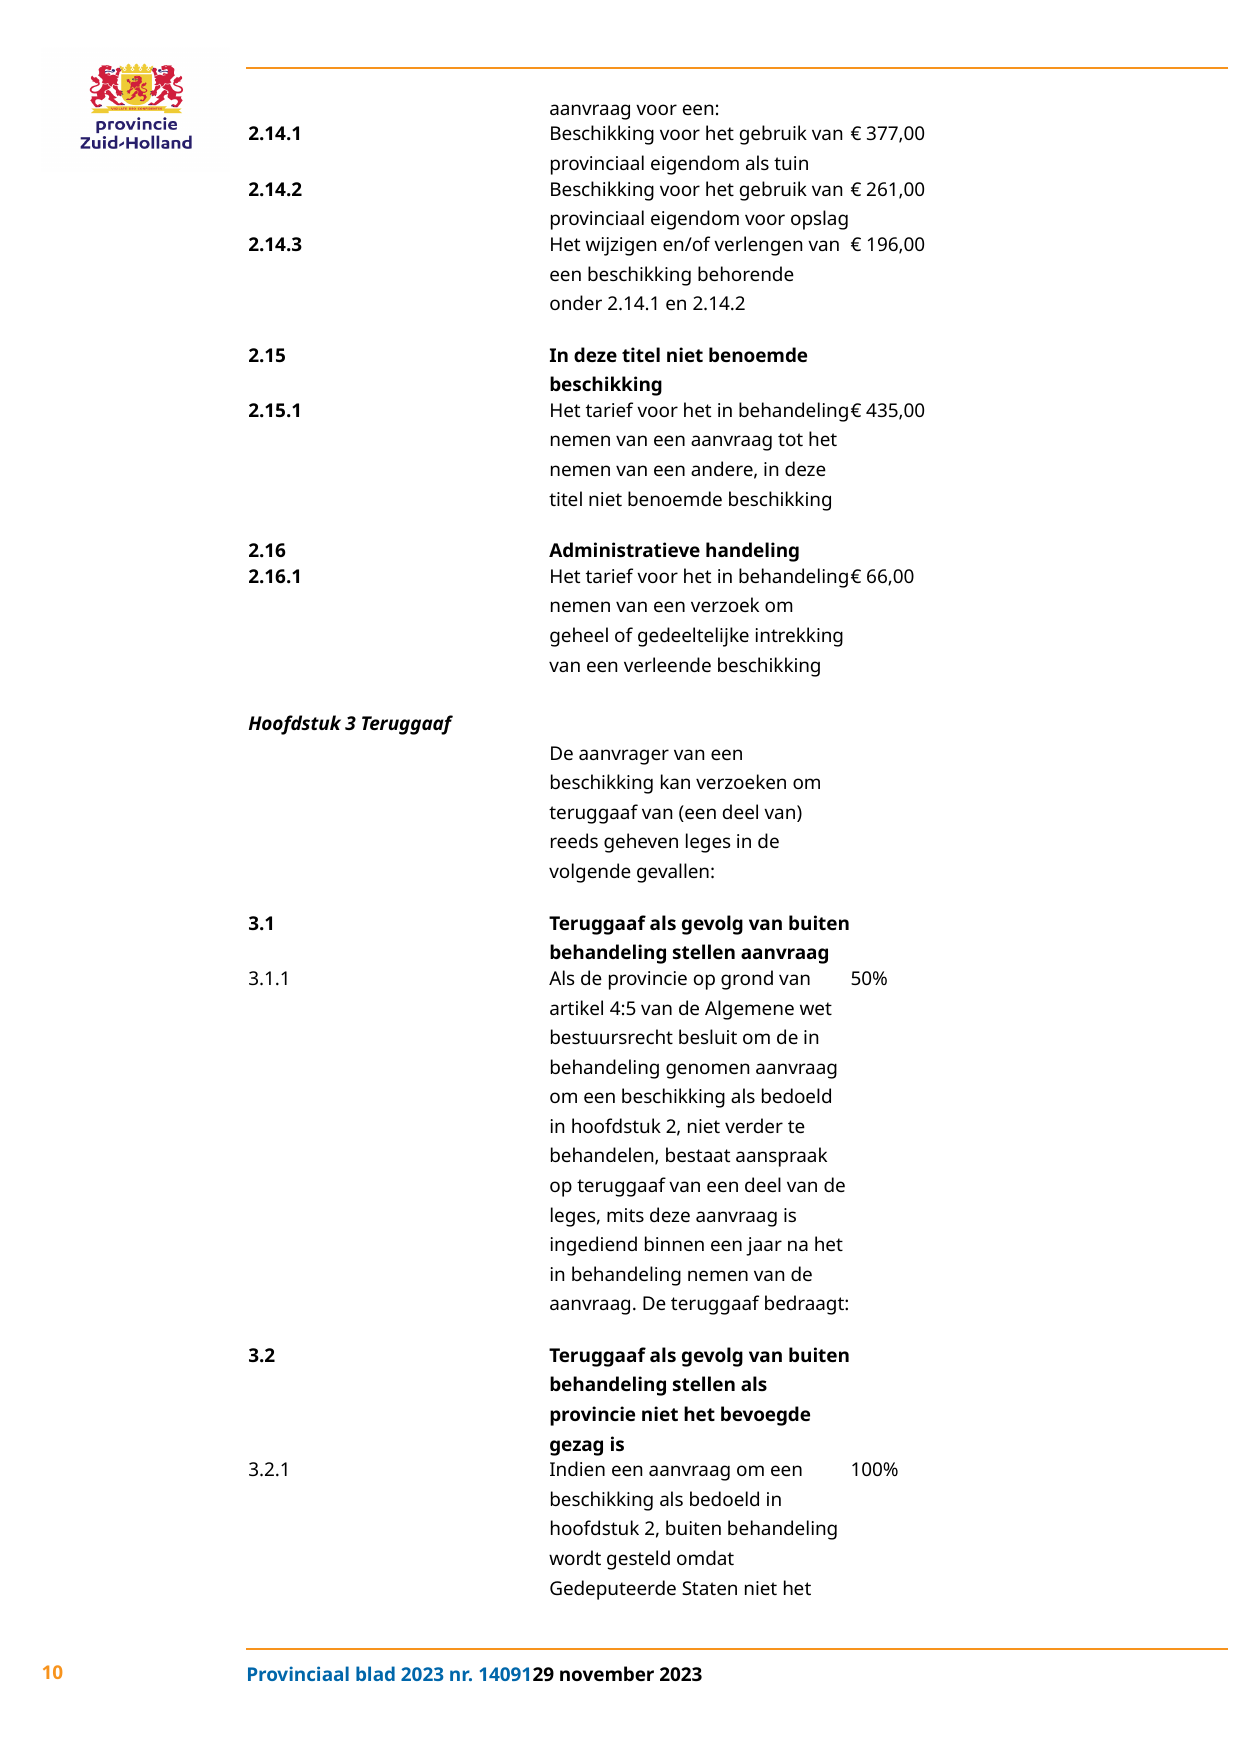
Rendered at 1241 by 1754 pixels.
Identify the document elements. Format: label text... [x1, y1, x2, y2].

table_cell 3.2.1 [248, 1456, 549, 1601]
table_cell 3.1.1 [248, 965, 549, 1316]
table_cell 3.1 [248, 910, 549, 965]
table_cell [850, 884, 1152, 910]
table_header [850, 740, 1152, 884]
table_cell [549, 884, 850, 910]
table_cell [850, 342, 1152, 397]
table_cell aanvraag voor een: [549, 95, 850, 121]
table_cell [248, 512, 549, 537]
table_cell [850, 910, 1152, 965]
table_cell [850, 1316, 1152, 1342]
table_cell 2.14.2 [248, 176, 549, 231]
table_cell [248, 884, 549, 910]
table_cell € 66,00 [850, 563, 1152, 677]
table_cell 2.15.1 [248, 397, 549, 512]
table_cell [549, 512, 850, 537]
table_header De aanvrager van een beschikking kan verzoeken om teruggaaf van (een deel van) reeds geheven leges in de volgende gevallen: [549, 740, 850, 884]
table_cell € 377,00 [850, 121, 1152, 176]
table_cell Beschikking voor het gebruik van provinciaal eigendom voor opslag [549, 176, 850, 231]
table_cell [549, 316, 850, 342]
picture [41, 47, 231, 172]
table_cell 2.14.1 [248, 121, 549, 176]
table_cell 100% [850, 1456, 1152, 1601]
table_cell € 435,00 [850, 397, 1152, 512]
table_cell 2.16 [248, 537, 549, 563]
table_cell Het wijzigen en/of verlengen van een beschikking behorende onder 2.14.1 en 2.14.2 [549, 231, 850, 316]
table_cell [248, 95, 549, 121]
table_cell Beschikking voor het gebruik van provinciaal eigendom als tuin [549, 121, 850, 176]
table_cell [850, 316, 1152, 342]
table_cell [248, 316, 549, 342]
table_cell [248, 1316, 549, 1342]
table_cell [850, 537, 1152, 563]
table_cell 50% [850, 965, 1152, 1316]
text Hoofdstuk 3 Teruggaaf [248, 710, 1152, 736]
table_cell [549, 1316, 850, 1342]
table_cell Teruggaaf als gevolg van buiten behandeling stellen aanvraag [549, 910, 850, 965]
table_cell Administratieve handeling [549, 537, 850, 563]
table_cell Teruggaaf als gevolg van buiten behandeling stellen als provincie niet het bevoegde gezag is [549, 1342, 850, 1456]
table_cell € 196,00 [850, 231, 1152, 316]
table_cell [850, 1342, 1152, 1456]
table_cell 3.2 [248, 1342, 549, 1456]
table_cell 2.14.3 [248, 231, 549, 316]
table_cell € 261,00 [850, 176, 1152, 231]
table_header [248, 740, 549, 884]
table_cell 2.15 [248, 342, 549, 397]
table_cell In deze titel niet benoemde beschikking [549, 342, 850, 397]
table_cell Indien een aanvraag om een beschikking als bedoeld in hoofdstuk 2, buiten behandeling wordt gesteld omdat Gedeputeerde Staten niet het [549, 1456, 850, 1601]
table_cell Het tarief voor het in behandeling nemen van een aanvraag tot het nemen van een andere, in deze titel niet benoemde beschikking [549, 397, 850, 512]
table_cell [850, 95, 1152, 121]
table_cell [850, 512, 1152, 537]
table_cell Het tarief voor het in behandeling nemen van een verzoek om geheel of gedeeltelijke intrekking van een verleende beschikking [549, 563, 850, 677]
table_cell Als de provincie op grond van artikel 4:5 van de Algemene wet bestuursrecht besluit om de in behandeling genomen aanvraag om een beschikking als bedoeld in hoofdstuk 2, niet verder te behandelen, bestaat aanspraak op teruggaaf van een deel van de leges, mits deze aanvraag is ingediend binnen een jaar na het in behandeling nemen van de aanvraag. De teruggaaf bedraagt: [549, 965, 850, 1316]
table_cell 2.16.1 [248, 563, 549, 677]
